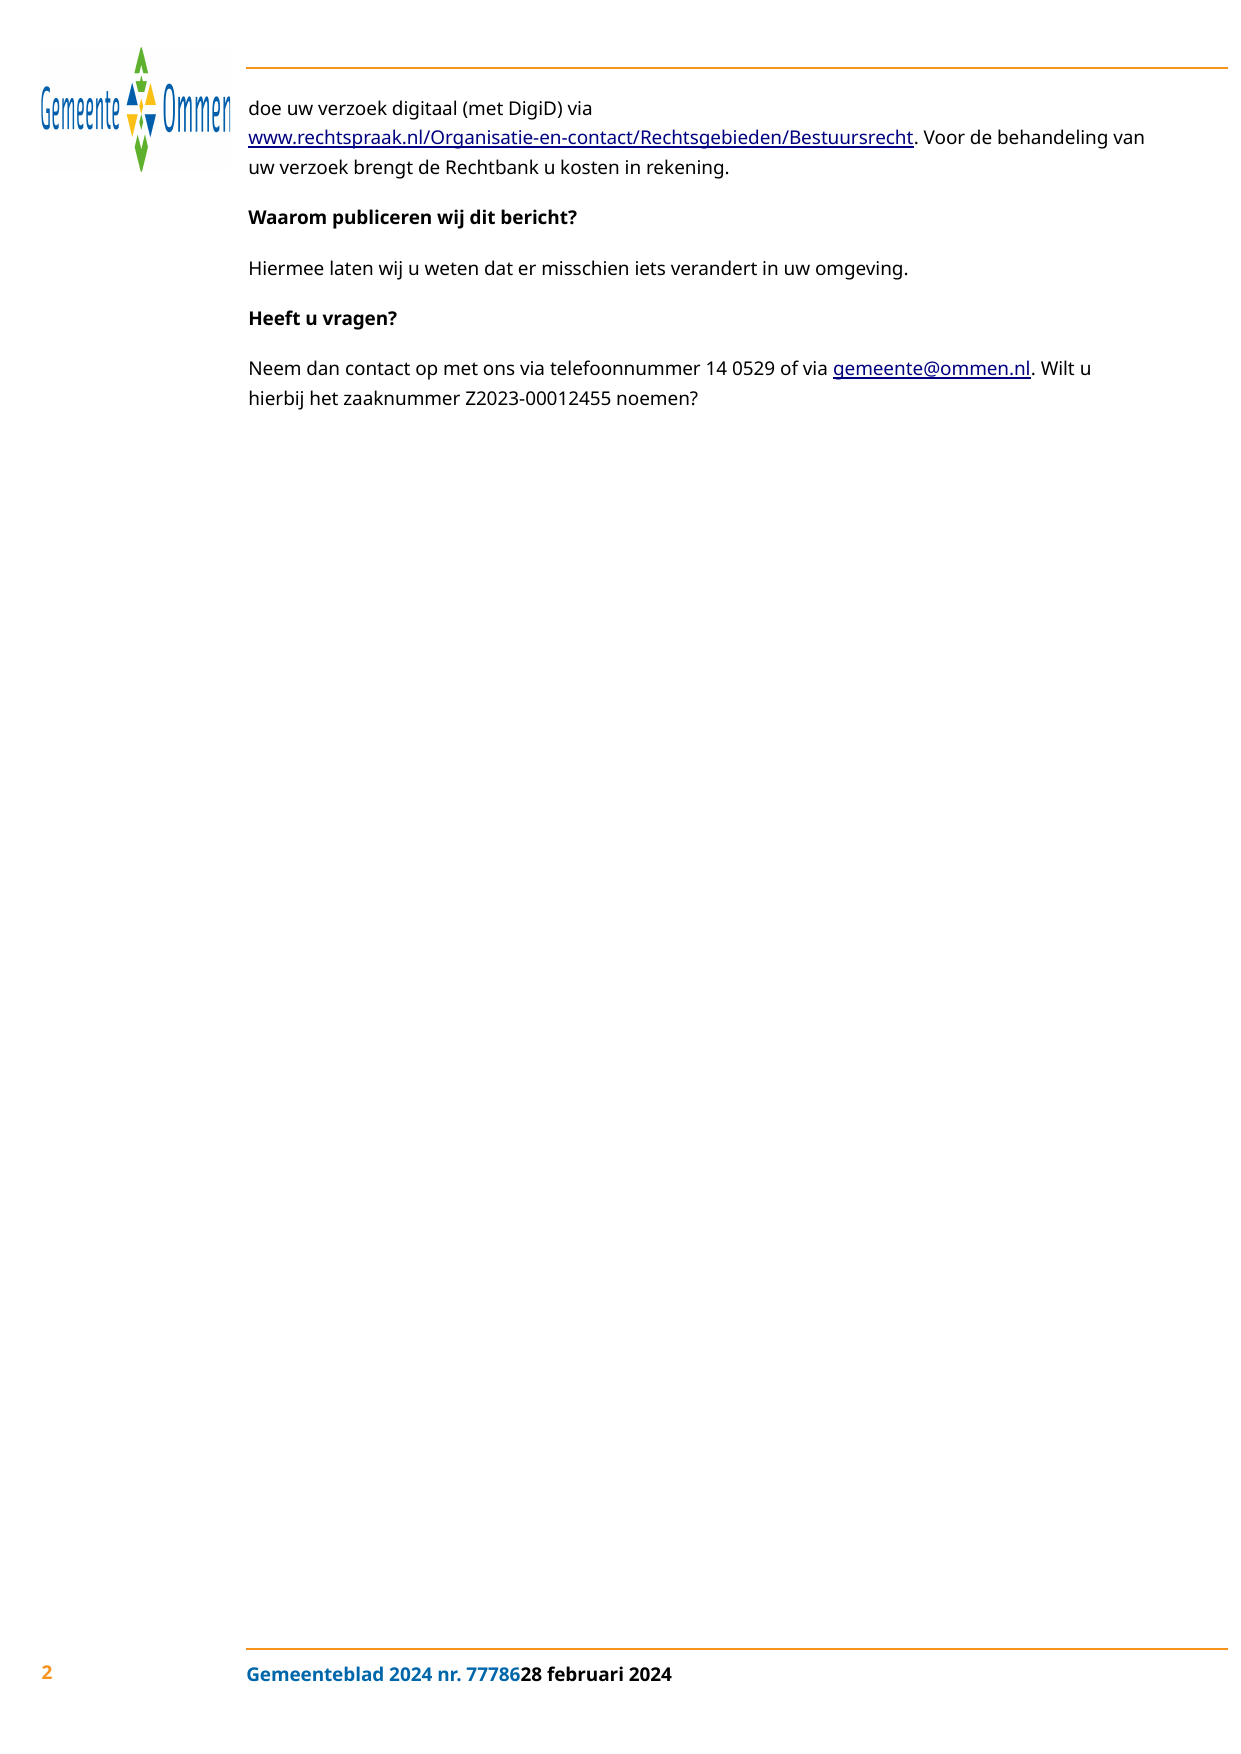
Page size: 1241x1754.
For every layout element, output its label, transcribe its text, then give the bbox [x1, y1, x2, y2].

text Hiermee laten wij u weten dat er misschien iets verandert in uw omgeving. [248, 255, 1152, 281]
text Waarom publiceren wij dit bericht? [248, 204, 1152, 230]
picture [41, 47, 231, 172]
text doe uw verzoek digitaal (met DigiD) via www.rechtspraak.nl/Organisatie-en-contact/Rechtsgebieden/Bestuursrecht. Voor de behandeling van uw verzoek brengt de Rechtbank u kosten in rekening. [248, 95, 1152, 180]
text Neem dan contact op met ons via telefoonnummer 14 0529 of via gemeente@ommen.nl. Wilt u hierbij het zaaknummer Z2023-00012455 noemen? [248, 356, 1152, 411]
text Heeft u vragen? [248, 305, 1152, 331]
